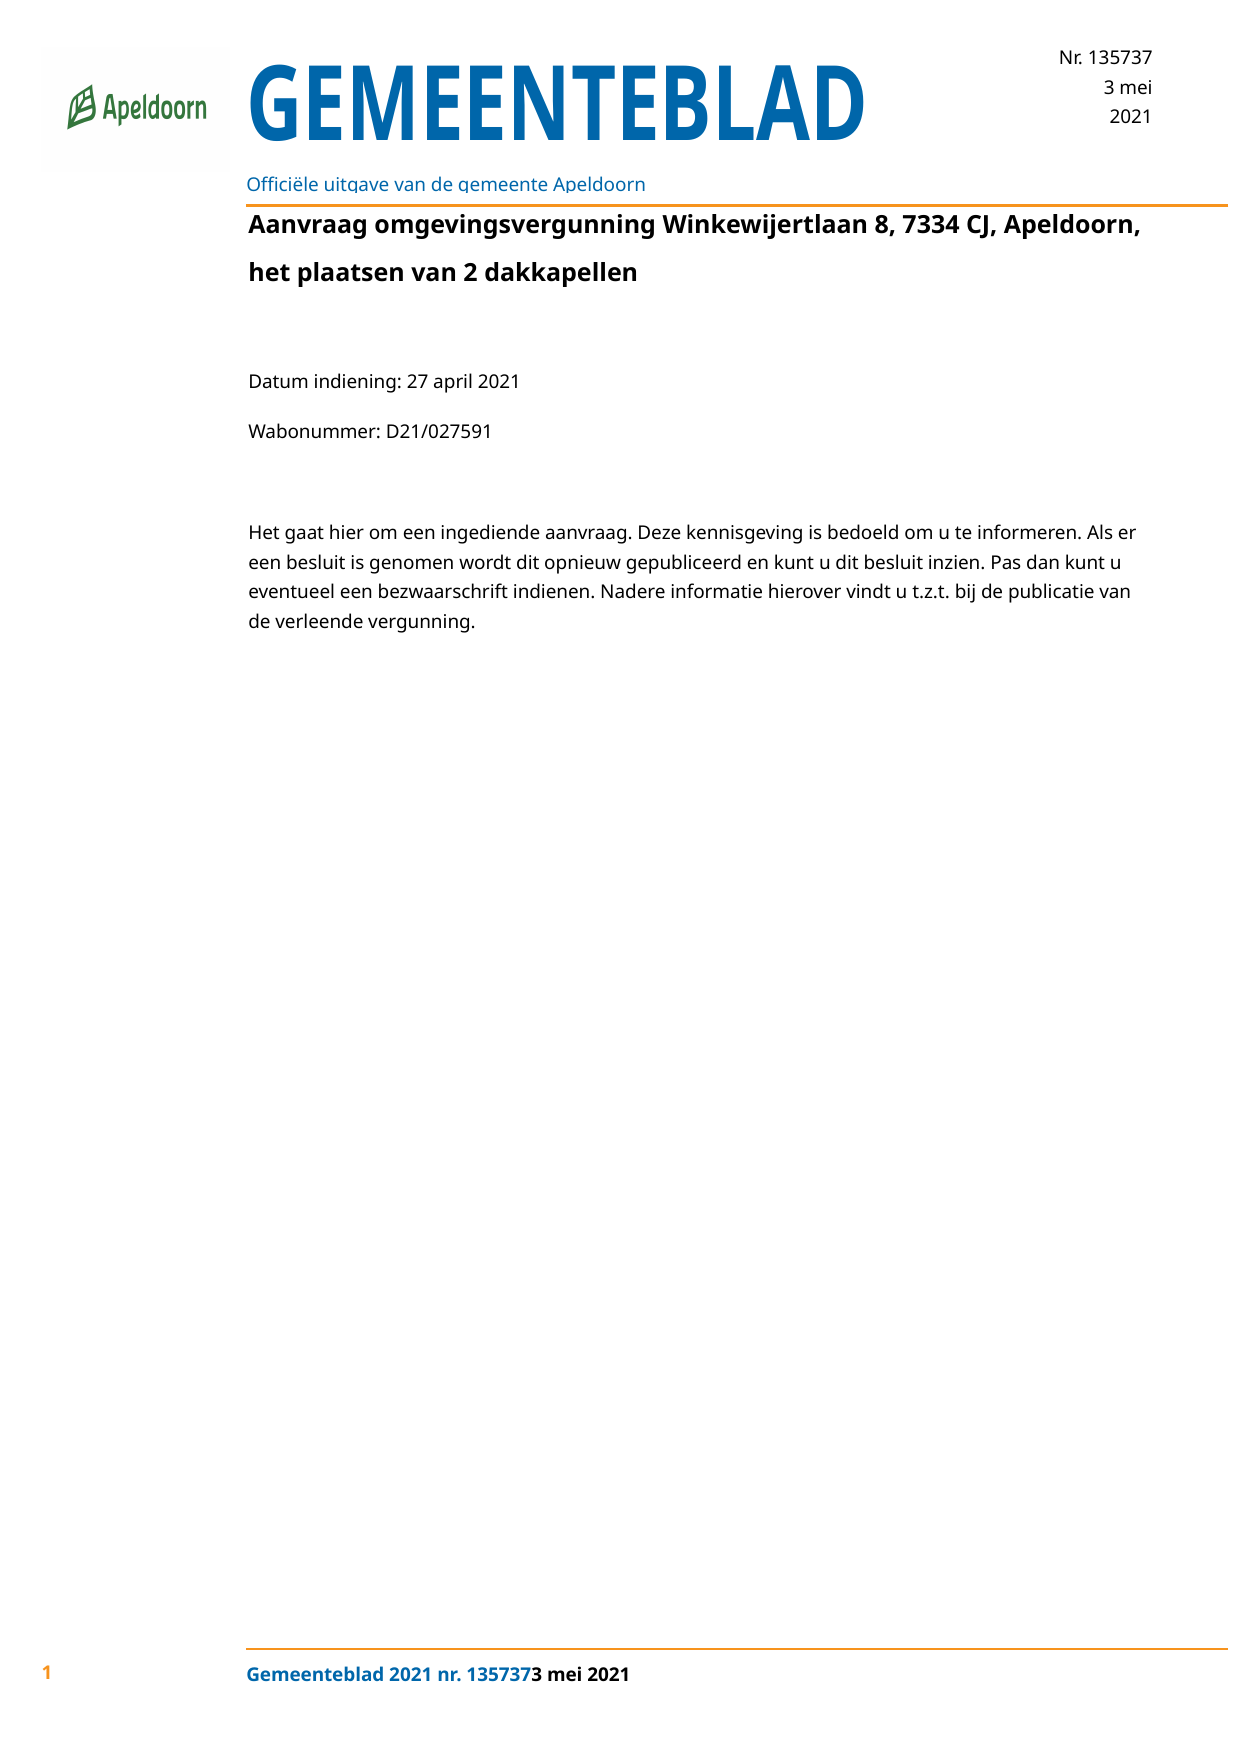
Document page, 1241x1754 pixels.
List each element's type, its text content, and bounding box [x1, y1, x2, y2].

text Datum indiening: 27 april 2021 [248, 368, 1152, 394]
text Het gaat hier om een ingediende aanvraag. Deze kennisgeving is bedoeld om u te informeren. Als er een besluit is genomen wordt dit opnieuw gepubliceerd en kunt u dit besluit inzien. Pas dan kunt u eventueel een bezwaarschrift indienen. Nadere informatie hierover vindt u t.z.t. bij de publicatie van de verleende vergunning. [248, 519, 1152, 634]
text Aanvraag omgevingsvergunning Winkewijertlaan 8, 7334 CJ, Apeldoorn, het plaatsen van 2 dakkapellen [248, 207, 1152, 288]
text Wabonummer: D21/027591 [248, 419, 1152, 444]
picture [41, 47, 231, 172]
